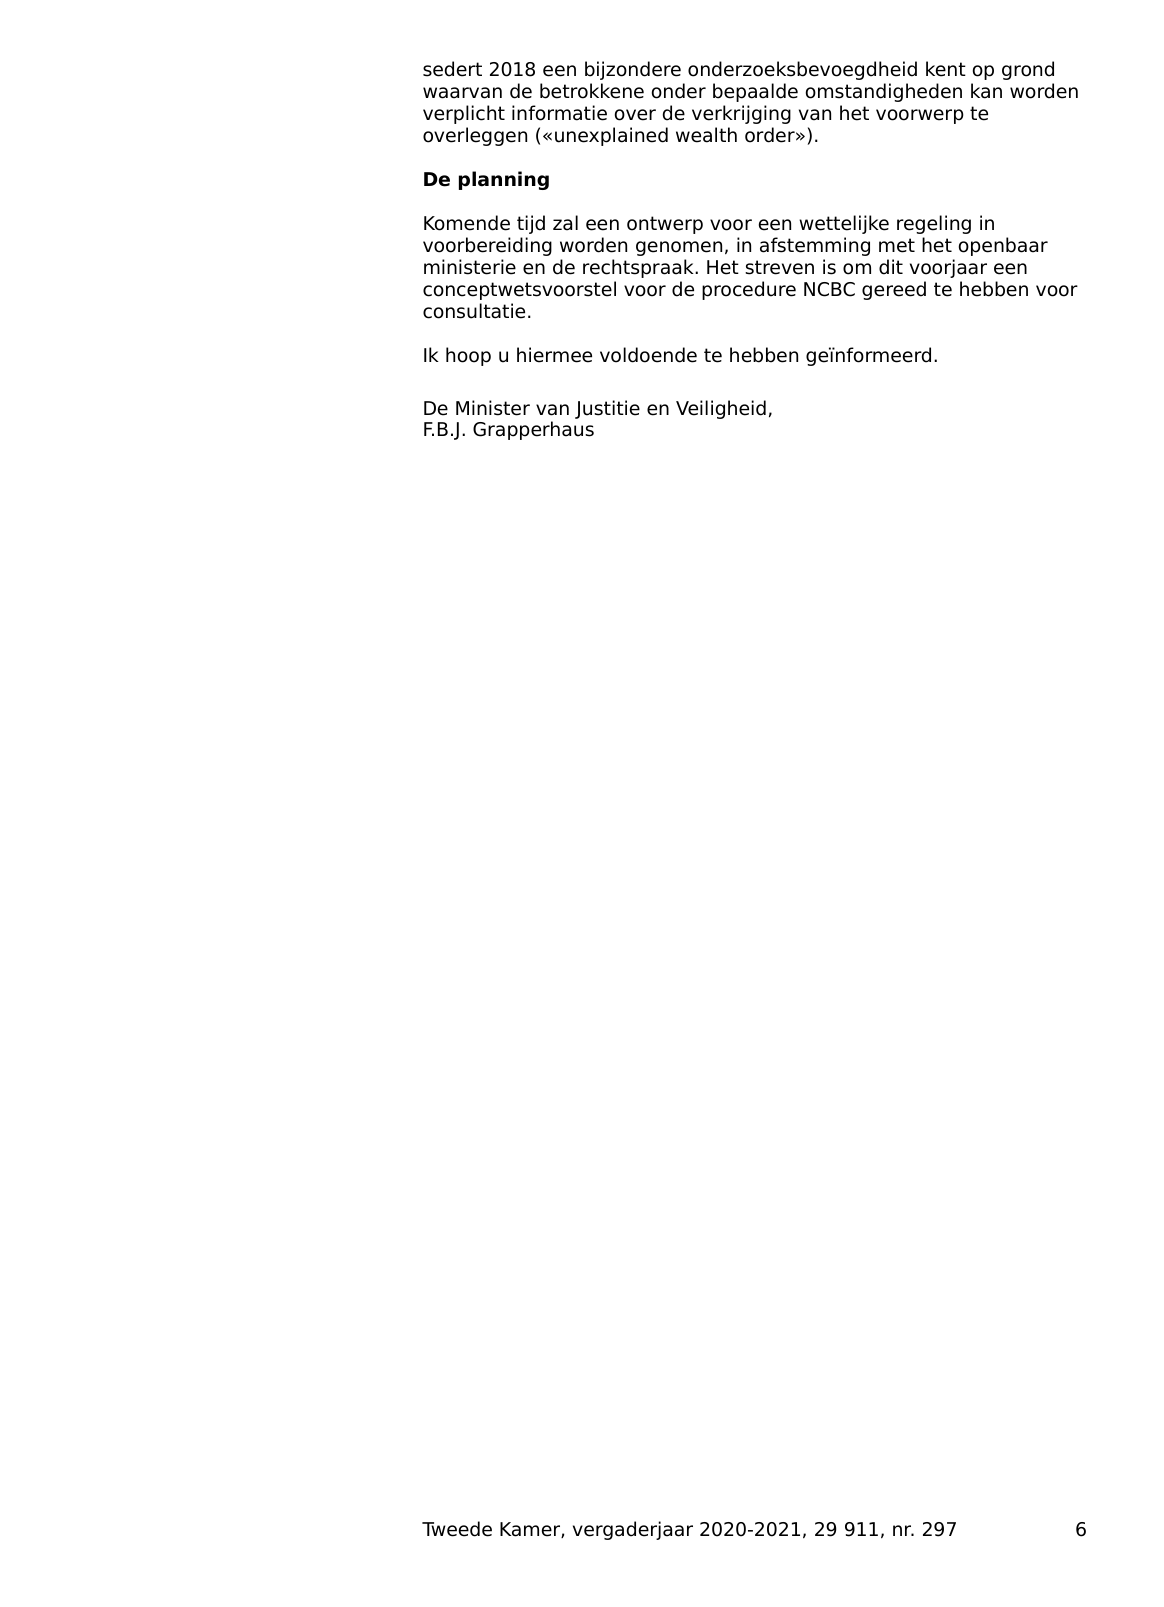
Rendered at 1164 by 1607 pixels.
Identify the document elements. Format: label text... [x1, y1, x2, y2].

subtitle De planning [422, 169, 1087, 191]
text sedert 2018 een bijzondere onderzoeksbevoegdheid kent op grond waarvan de betrokkene onder bepaalde omstandigheden kan worden verplicht informatie over de verkrijging van het voorwerp te overleggen («unexplained wealth order»). [422, 59, 1087, 147]
text Komende tijd zal een ontwerp voor een wettelijke regeling in voorbereiding worden genomen, in afstemming met het openbaar ministerie en de rechtspraak. Het streven is om dit voorjaar een conceptwetsvoorstel voor de procedure NCBC gereed te hebben voor consultatie. [422, 213, 1087, 323]
text De Minister van Justitie en Veiligheid, F.B.J. Grapperhaus [422, 397, 1087, 441]
text Ik hoop u hiermee voldoende te hebben geïnformeerd. [422, 345, 1087, 367]
